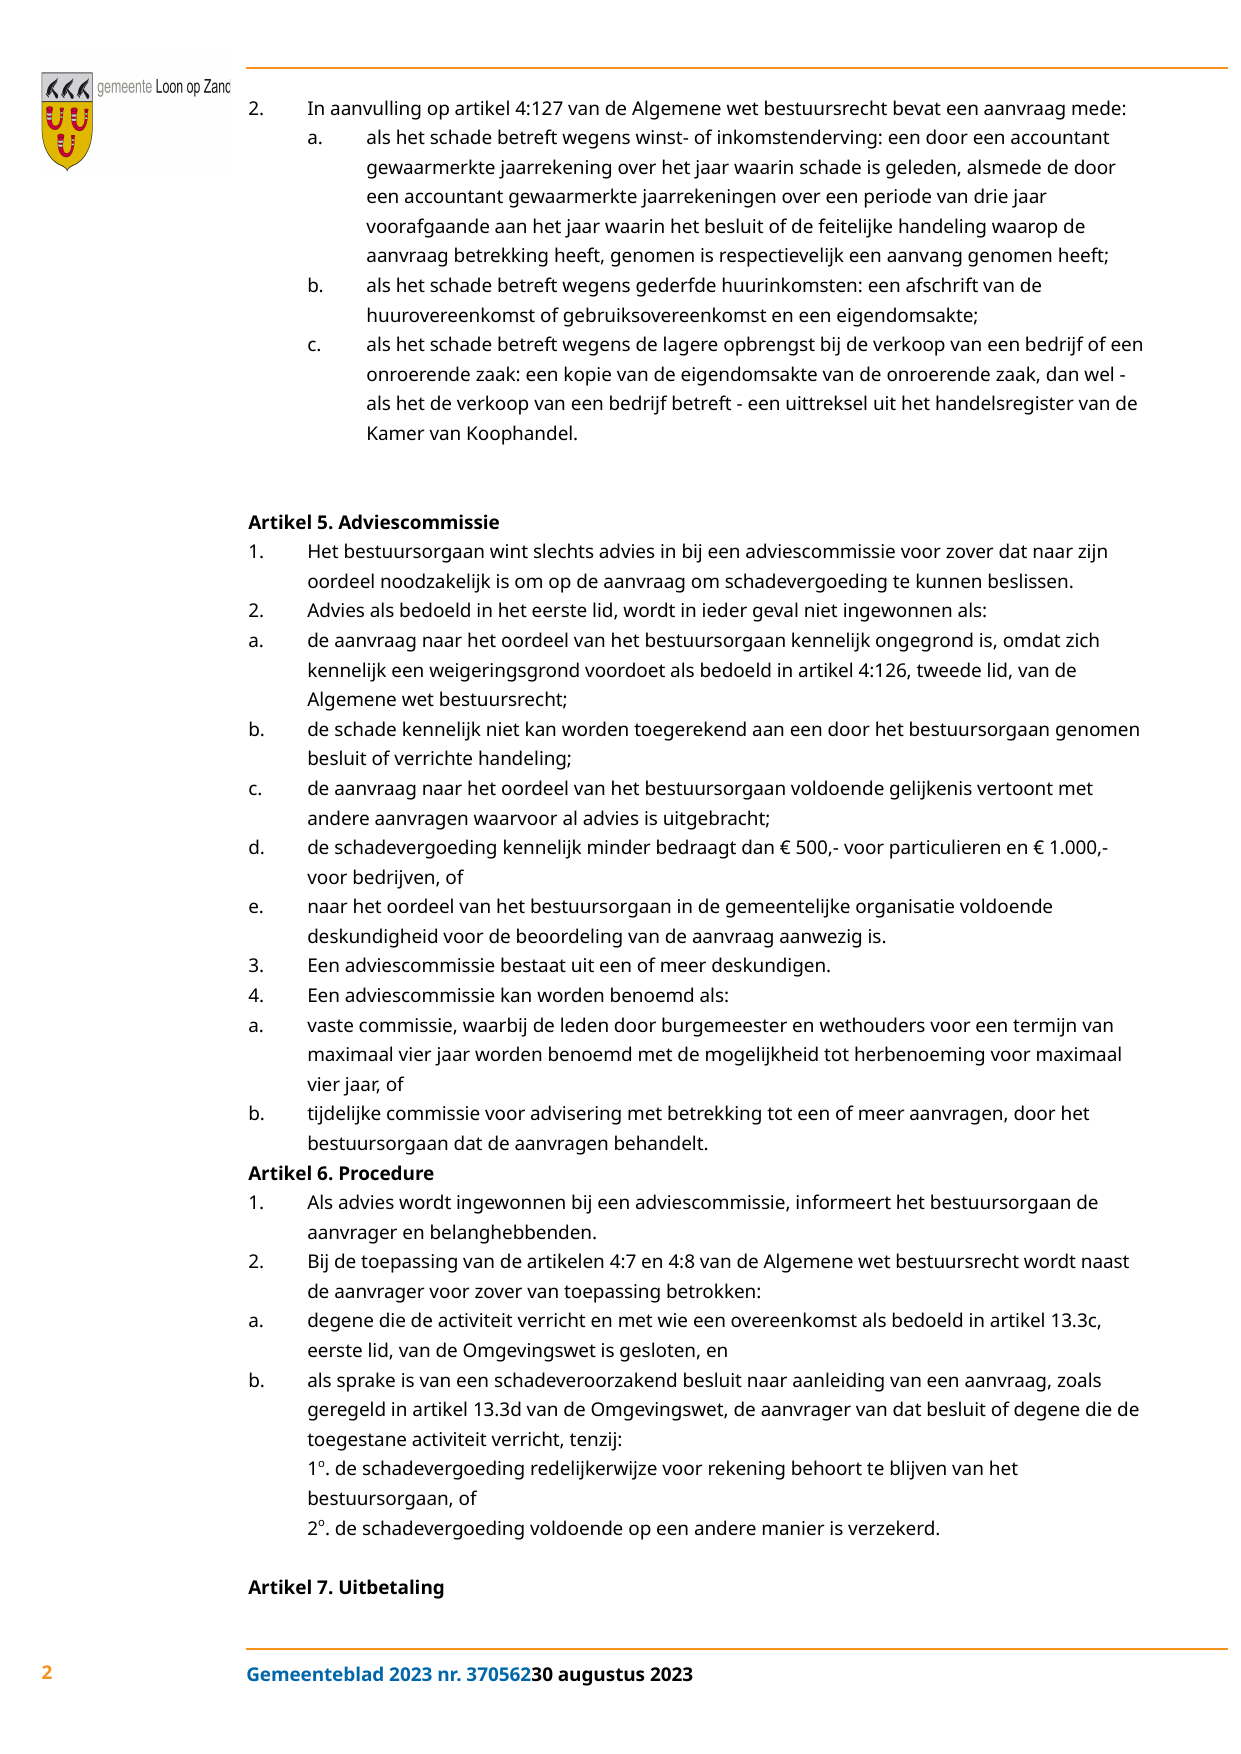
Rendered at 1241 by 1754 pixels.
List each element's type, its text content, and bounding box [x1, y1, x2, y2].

text Artikel 7. Uitbetaling [248, 1574, 1152, 1600]
list naar het oordeel van het bestuursorgaan in de gemeentelijke organisatie voldoende deskundigheid voor de beoordeling van de aanvraag aanwezig is. [248, 893, 1152, 949]
list Het bestuursorgaan wint slechts advies in bij een adviescommissie voor zover dat naar zijn oordeel noodzakelijk is om op de aanvraag om schadevergoeding te kunnen beslissen. [248, 538, 1152, 594]
list Advies als bedoeld in het eerste lid, wordt in ieder geval niet ingewonnen als: [248, 598, 1152, 623]
list de aanvraag naar het oordeel van het bestuursorgaan kennelijk ongegrond is, omdat zich kennelijk een weigeringsgrond voordoet als bedoeld in artikel 4:126, tweede lid, van de Algemene wet bestuursrecht; [248, 627, 1152, 712]
list vaste commissie, waarbij de leden door burgemeester en wethouders voor een termijn van maximaal vier jaar worden benoemd met de mogelijkheid tot herbenoeming voor maximaal vier jaar, of [248, 1012, 1152, 1097]
list 1o. de schadevergoeding redelijkerwijze voor rekening behoort te blijven van het bestuursorgaan, of [248, 1456, 1152, 1511]
list de schadevergoeding kennelijk minder bedraagt dan € 500,- voor particulieren en € 1.000,- voor bedrijven, of [248, 834, 1152, 890]
list als het schade betreft wegens de lagere opbrengst bij de verkoop van een bedrijf of een onroerende zaak: een kopie van de eigendomsakte van de onroerende zaak, dan wel - als het de verkoop van een bedrijf betreft - een uittreksel uit het handelsregister van de Kamer van Koophandel. [307, 331, 1152, 446]
list Bij de toepassing van de artikelen 4:7 en 4:8 van de Algemene wet bestuursrecht wordt naast de aanvrager voor zover van toepassing betrokken: [248, 1248, 1152, 1304]
list Een adviescommissie kan worden benoemd als: [248, 982, 1152, 1008]
picture [41, 47, 231, 172]
list Een adviescommissie bestaat uit een of meer deskundigen. [248, 953, 1152, 978]
list degene die de activiteit verricht en met wie een overeenkomst als bedoeld in artikel 13.3c, eerste lid, van de Omgevingswet is gesloten, en [248, 1308, 1152, 1363]
list de aanvraag naar het oordeel van het bestuursorgaan voldoende gelijkenis vertoont met andere aanvragen waarvoor al advies is uitgebracht; [248, 775, 1152, 831]
list In aanvulling op artikel 4:127 van de Algemene wet bestuursrecht bevat een aanvraag mede: [248, 95, 1152, 121]
list 2o. de schadevergoeding voldoende op een andere manier is verzekerd. [248, 1515, 1152, 1541]
list als het schade betreft wegens winst- of inkomstenderving: een door een accountant gewaarmerkte jaarrekening over het jaar waarin schade is geleden, alsmede de door een accountant gewaarmerkte jaarrekeningen over een periode van drie jaar voorafgaande aan het jaar waarin het besluit of de feitelijke handeling waarop de aanvraag betrekking heeft, genomen is respectievelijk een aanvang genomen heeft; [307, 124, 1152, 268]
list als het schade betreft wegens gederfde huurinkomsten: een afschrift van de huurovereenkomst of gebruiksovereenkomst en een eigendomsakte; [307, 272, 1152, 328]
list Als advies wordt ingewonnen bij een adviescommissie, informeert het bestuursorgaan de aanvrager en belanghebbenden. [248, 1189, 1152, 1245]
list als sprake is van een schadeveroorzakend besluit naar aanleiding van een aanvraag, zoals geregeld in artikel 13.3d van de Omgevingswet, de aanvrager van dat besluit of degene die de toegestane activiteit verricht, tenzij: [248, 1367, 1152, 1452]
text Artikel 6. Procedure [248, 1160, 1152, 1186]
list de schade kennelijk niet kan worden toegerekend aan een door het bestuursorgaan genomen besluit of verrichte handeling; [248, 716, 1152, 771]
list tijdelijke commissie voor advisering met betrekking tot een of meer aanvragen, door het bestuursorgaan dat de aanvragen behandelt. [248, 1101, 1152, 1156]
text Artikel 5. Adviescommissie [248, 509, 1152, 535]
